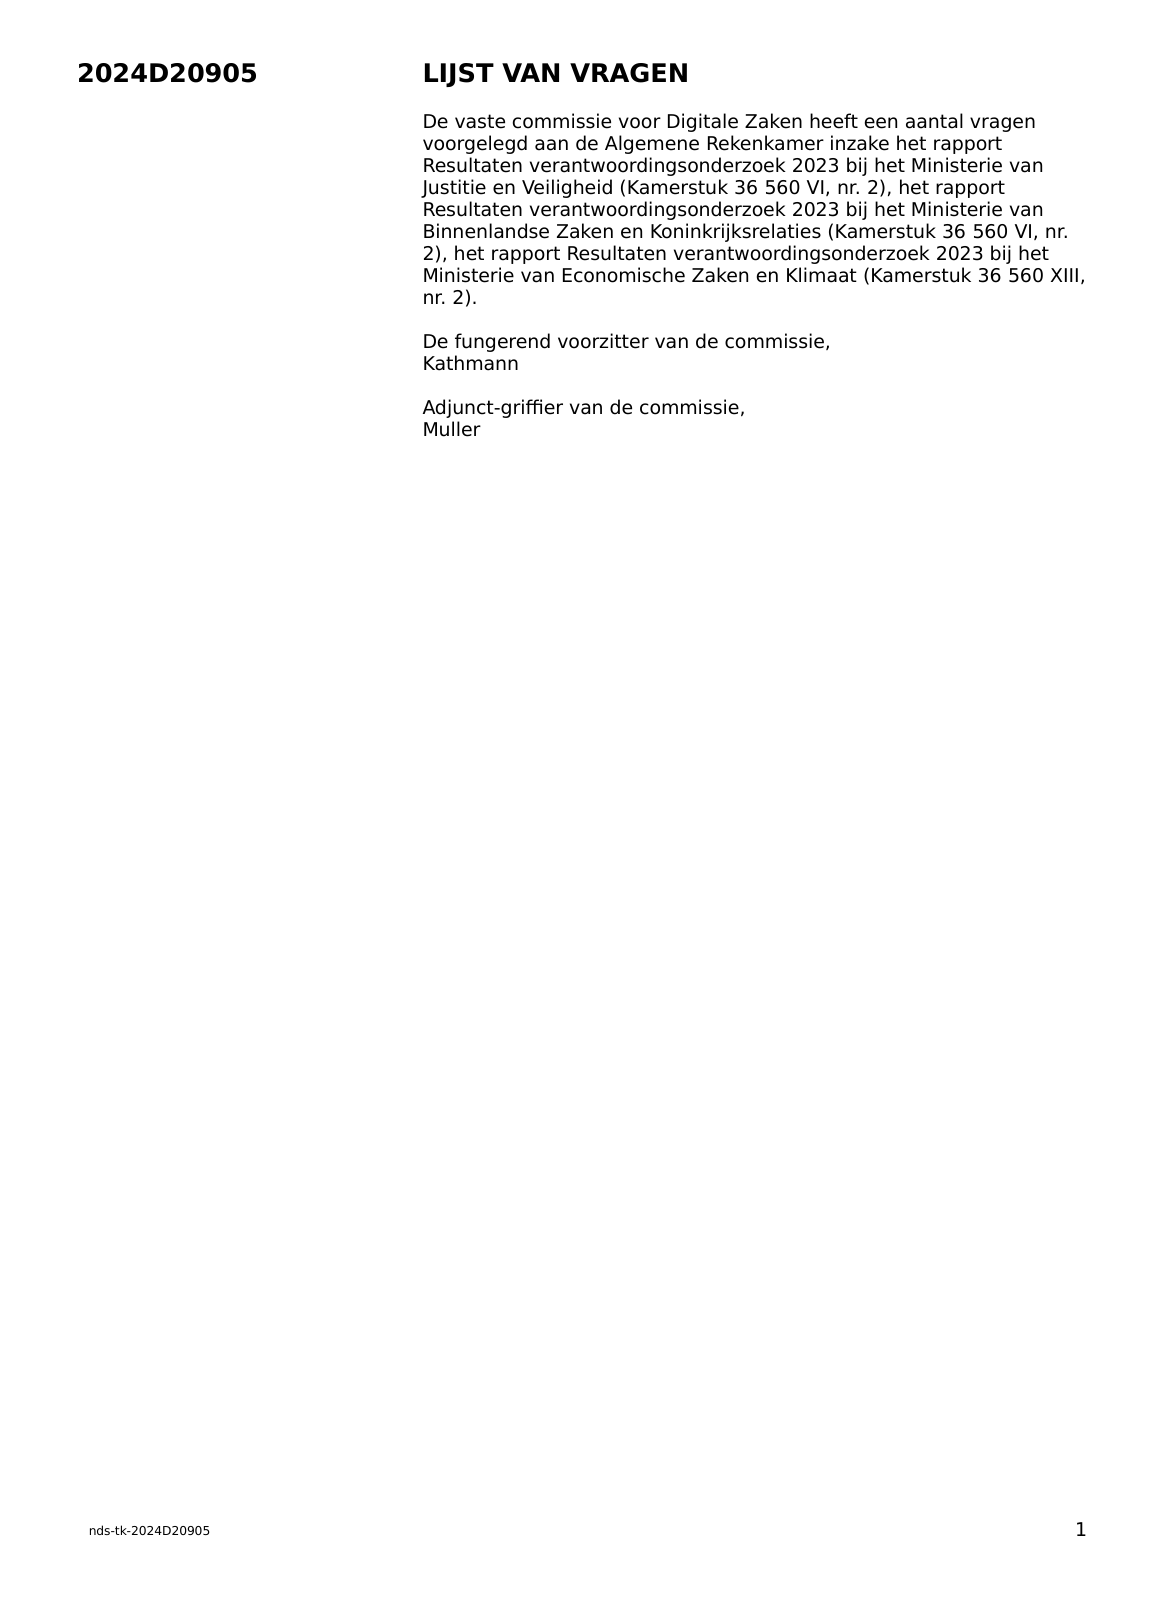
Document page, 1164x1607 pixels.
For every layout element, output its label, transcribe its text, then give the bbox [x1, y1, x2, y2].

text De fungerend voorzitter van de commissie, [422, 331, 1087, 353]
text Kathmann [422, 353, 1087, 375]
text Adjunct-griffier van de commissie, [422, 397, 1087, 419]
text nds-tk-2024D20905 [88, 1524, 323, 1538]
text De vaste commissie voor Digitale Zaken heeft een aantal vragen voorgelegd aan de Algemene Rekenkamer inzake het rapport Resultaten verantwoordingsonderzoek 2023 bij het Ministerie van Justitie en Veiligheid (Kamerstuk 36 560 VI, nr. 2), het rapport Resultaten verantwoordingsonderzoek 2023 bij het Ministerie van Binnenlandse Zaken en Koninkrijksrelaties (Kamerstuk 36 560 VI, nr. 2), het rapport Resultaten verantwoordingsonderzoek 2023 bij het Ministerie van Economische Zaken en Klimaat (Kamerstuk 36 560 XIII, nr. 2). [422, 111, 1087, 309]
text 2024D20905 LIJST VAN VRAGEN [77, 59, 1087, 89]
text Muller [422, 419, 1087, 441]
